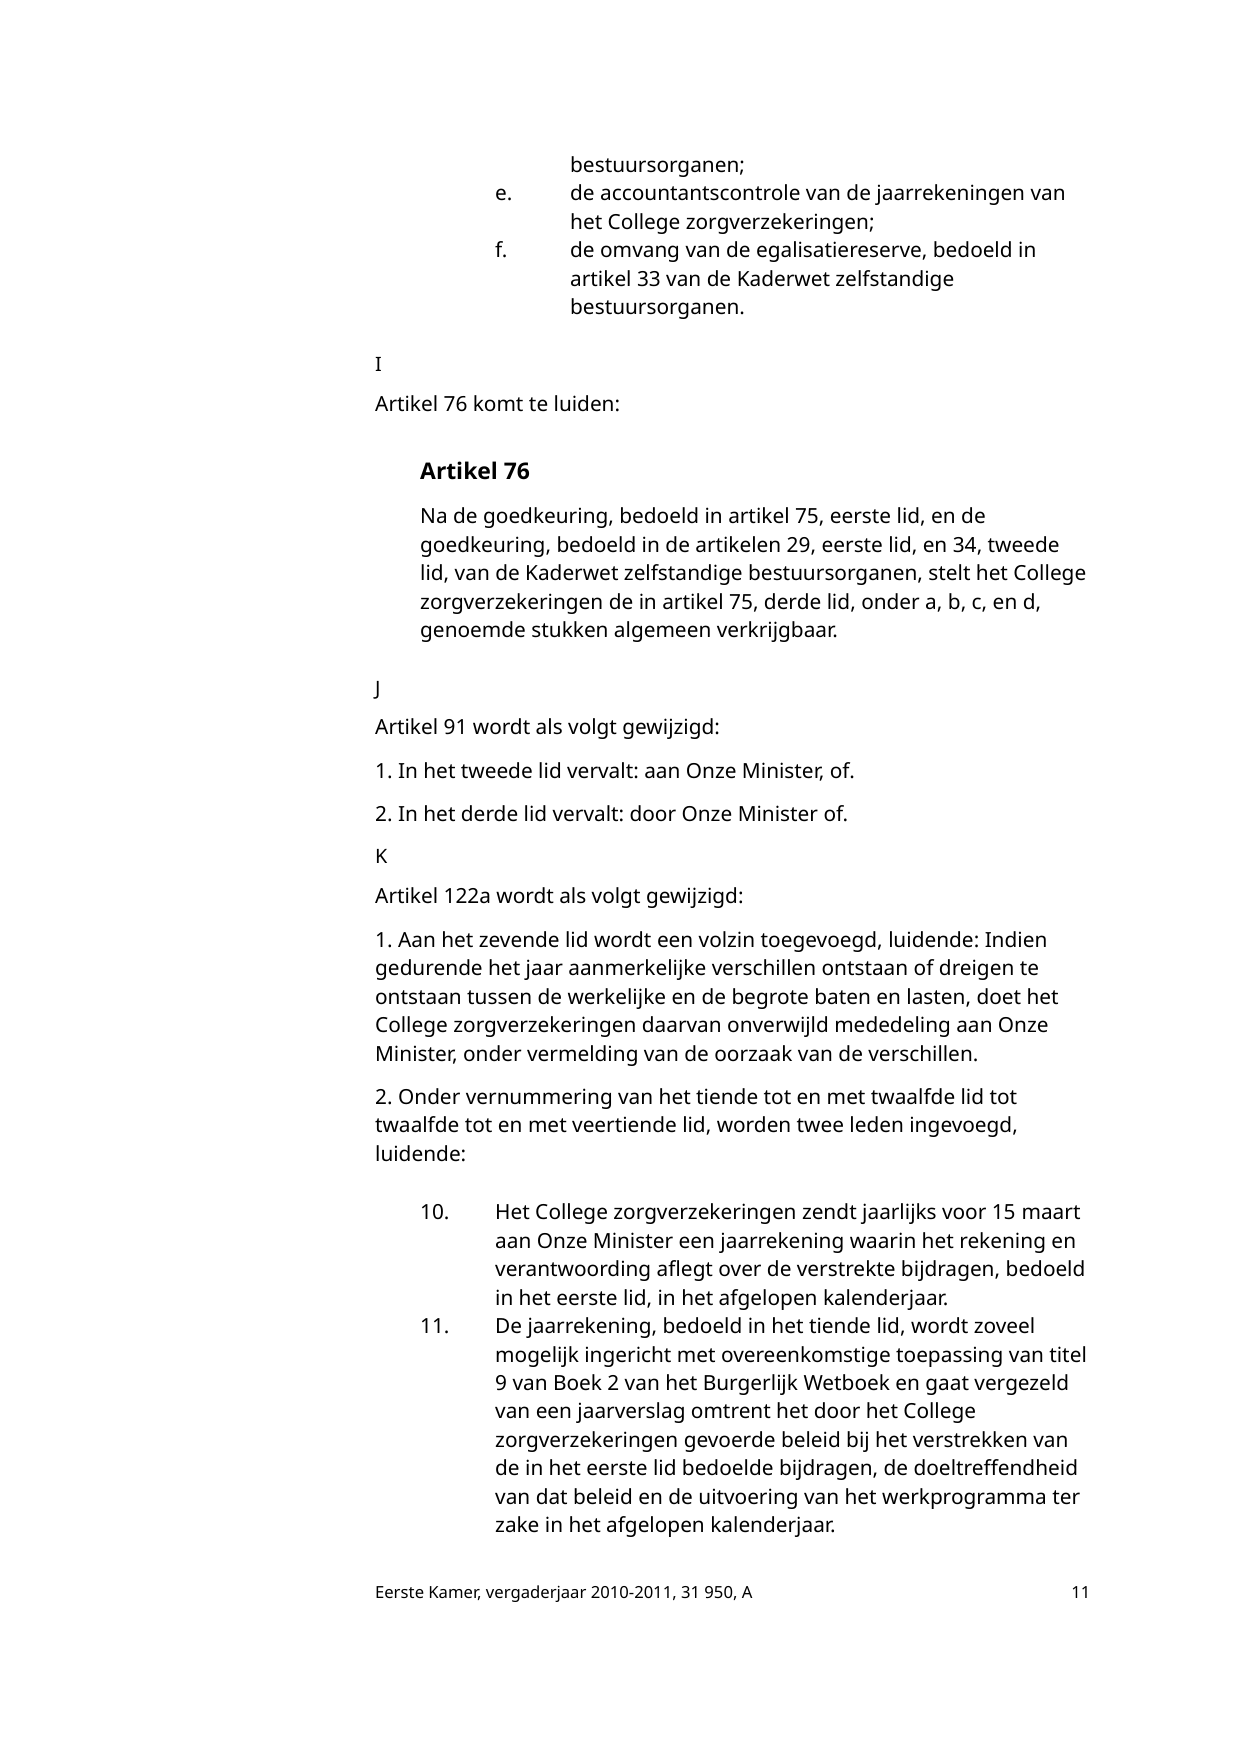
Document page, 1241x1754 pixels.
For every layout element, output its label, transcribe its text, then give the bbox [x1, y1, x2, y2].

list de accountantscontrole van de jaarrekeningen van het College zorgverzekeringen; [495, 178, 1090, 235]
list De jaarrekening, bedoeld in het tiende lid, wordt zoveel mogelijk ingericht met overeenkomstige toepassing van titel 9 van Boek 2 van het Burgerlijk Wetboek en gaat vergezeld van een jaarverslag omtrent het door het College zorgverzekeringen gevoerde beleid bij het verstrekken van de in het eerste lid bedoelde bijdragen, de doeltreffendheid van dat beleid en de uitvoering van het werkprogramma ter zake in het afgelopen kalenderjaar. [420, 1311, 1090, 1539]
text Artikel 76 komt te luiden: [375, 389, 1090, 418]
text 2. In het derde lid vervalt: door Onze Minister of. [375, 799, 1090, 828]
text Artikel 122a wordt als volgt gewijzigd: [375, 882, 1090, 910]
text 2. Onder vernummering van het tiende tot en met twaalfde lid tot twaalfde tot en met veertiende lid, worden twee leden ingevoegd, luidende: [375, 1082, 1090, 1167]
list Het College zorgverzekeringen zendt jaarlijks voor 15 maart aan Onze Minister een jaarrekening waarin het rekening en verantwoording aflegt over de verstrekte bijdragen, bedoeld in het eerste lid, in het afgelopen kalenderjaar. [420, 1197, 1090, 1311]
text 1. In het tweede lid vervalt: aan Onze Minister, of. [375, 756, 1090, 784]
list bestuursorganen; [495, 150, 1090, 178]
text Artikel 91 wordt als volgt gewijzigd: [375, 712, 1090, 741]
text Na de goedkeuring, bedoeld in artikel 75, eerste lid, en de goedkeuring, bedoeld in de artikelen 29, eerste lid, en 34, tweede lid, van de Kaderwet zelfstandige bestuursorganen, stelt het College zorgverzekeringen de in artikel 75, derde lid, onder a, b, c, en d, genoemde stukken algemeen verkrijgbaar. [420, 502, 1090, 644]
subtitle Artikel 76 [420, 455, 1090, 487]
text J [375, 674, 1090, 701]
text 1. Aan het zevende lid wordt een volzin toegevoegd, luidende: Indien gedurende het jaar aanmerkelijke verschillen ontstaan of dreigen te ontstaan tussen de werkelijke en de begrote baten en lasten, doet het College zorgverzekeringen daarvan onverwijld mededeling aan Onze Minister, onder vermelding van de oorzaak van de verschillen. [375, 925, 1090, 1067]
list de omvang van de egalisatiereserve, bedoeld in artikel 33 van de Kaderwet zelfstandige bestuursorganen. [495, 235, 1090, 321]
text I [375, 351, 1090, 378]
text K [375, 843, 1090, 870]
